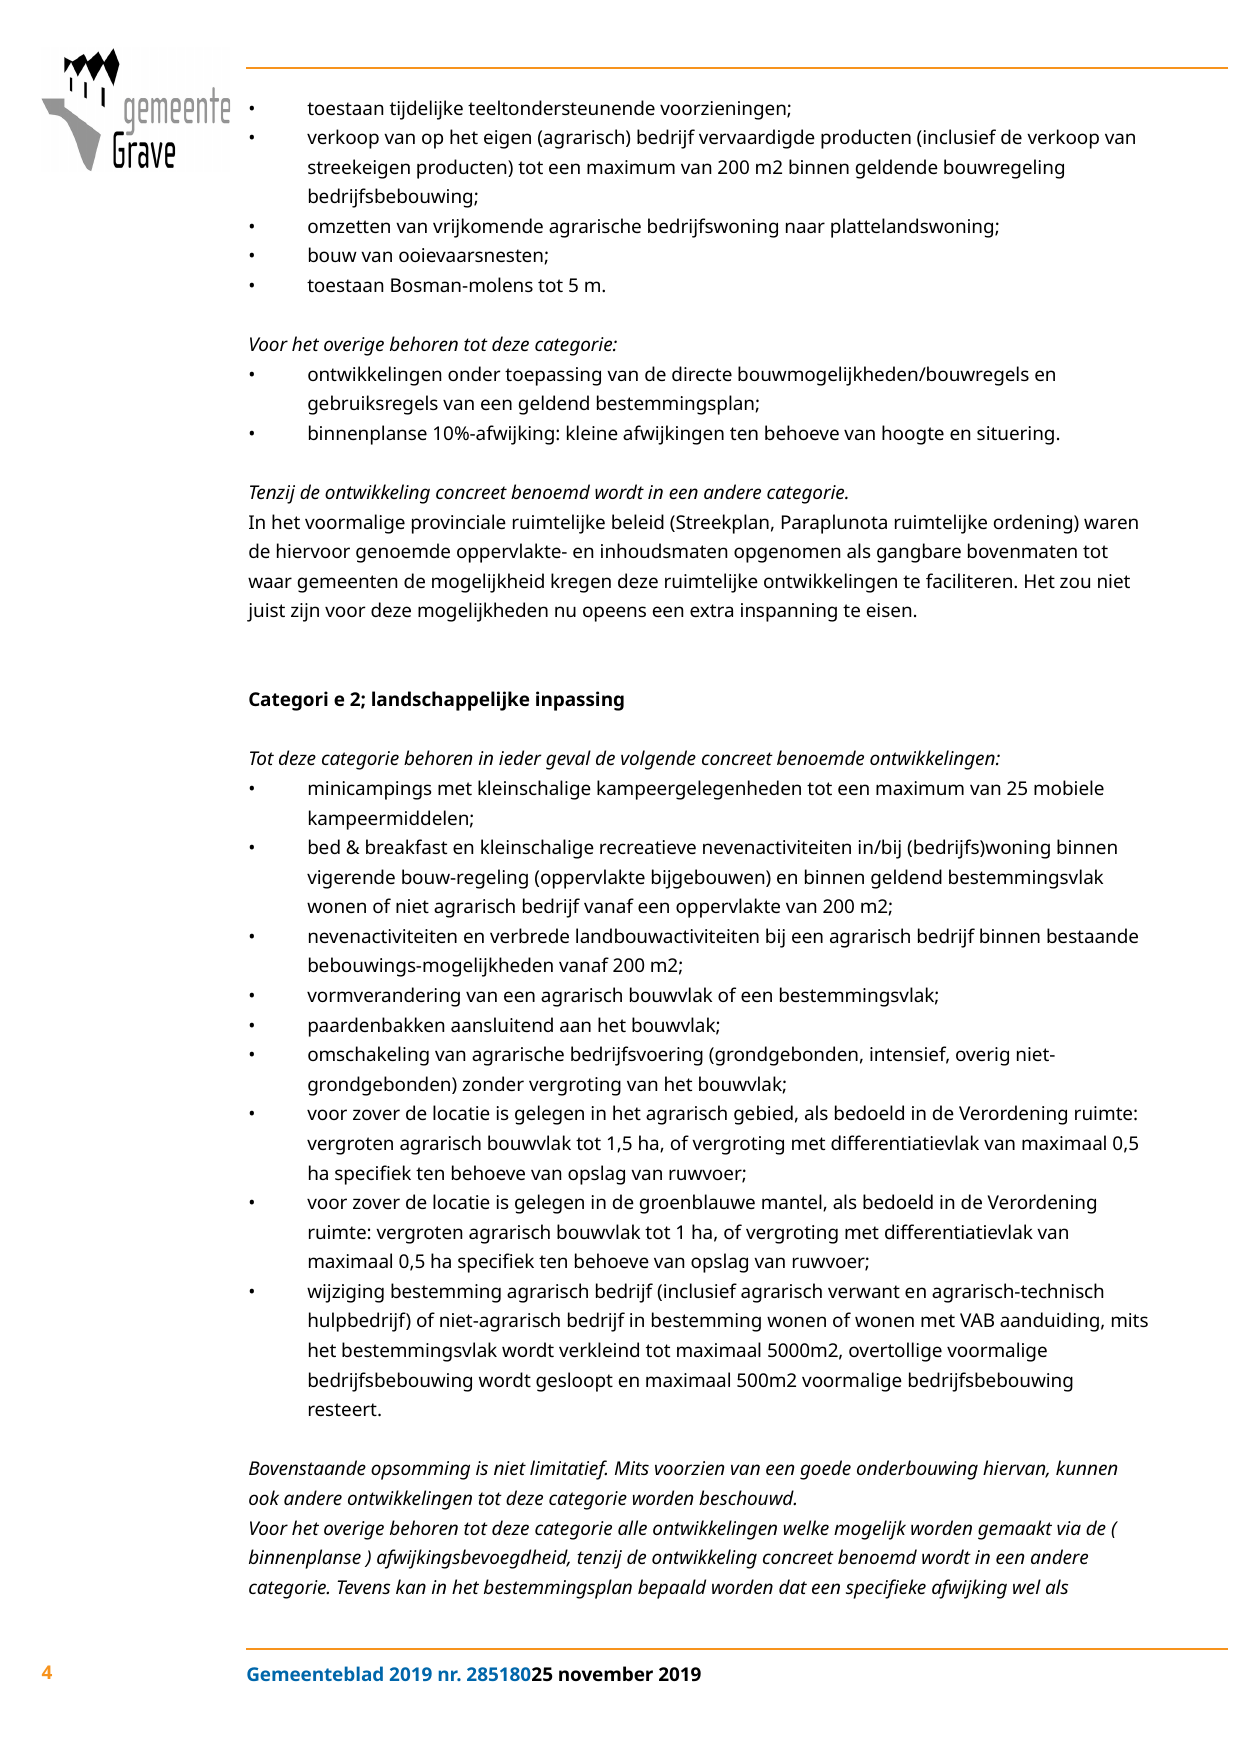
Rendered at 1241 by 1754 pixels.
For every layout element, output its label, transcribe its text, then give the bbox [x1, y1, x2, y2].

text In het voormalige provinciale ruimtelijke beleid (Streekplan, Paraplunota ruimtelijke ordening) waren de hiervoor genoemde oppervlakte- en inhoudsmaten opgenomen als gangbare bovenmaten tot waar gemeenten de mogelijkheid kregen deze ruimtelijke ontwikkelingen te faciliteren. Het zou niet juist zijn voor deze mogelijkheden nu opeens een extra inspanning te eisen. [248, 509, 1152, 623]
list toestaan Bosman-molens tot 5 m. [248, 272, 1152, 298]
text Tot deze categorie behoren in ieder geval de volgende concreet benoemde ontwikkelingen: [248, 746, 1152, 771]
text Bovenstaande opsomming is niet limitatief. Mits voorzien van een goede onderbouwing hiervan, kunnen ook andere ontwikkelingen tot deze categorie worden beschouwd. [248, 1456, 1152, 1511]
list wijziging bestemming agrarisch bedrijf (inclusief agrarisch verwant en agrarisch-technisch hulpbedrijf) of niet-agrarisch bedrijf in bestemming wonen of wonen met VAB aanduiding, mits het bestemmingsvlak wordt verkleind tot maximaal 5000m2, overtollige voormalige bedrijfsbebouwing wordt gesloopt en maximaal 500m2 voormalige bedrijfsbebouwing resteert. [248, 1278, 1152, 1422]
list minicampings met kleinschalige kampeergelegenheden tot een maximum van 25 mobiele kampeermiddelen; [248, 775, 1152, 831]
list omschakeling van agrarische bedrijfsvoering (grondgebonden, intensief, overig niet-grondgebonden) zonder vergroting van het bouwvlak; [248, 1041, 1152, 1097]
list vormverandering van een agrarisch bouwvlak of een bestemmingsvlak; [248, 982, 1152, 1008]
text Voor het overige behoren tot deze categorie alle ontwikkelingen welke mogelijk worden gemaakt via de ( binnenplanse ) afwijkingsbevoegdheid, tenzij de ontwikkeling concreet benoemd wordt in een andere categorie. Tevens kan in het bestemmingsplan bepaald worden dat een specifieke afwijking wel als [248, 1515, 1152, 1600]
list bouw van ooievaarsnesten; [248, 243, 1152, 268]
text Tenzij de ontwikkeling concreet benoemd wordt in een andere categorie. [248, 479, 1152, 505]
list ontwikkelingen onder toepassing van de directe bouwmogelijkheden/bouwregels en gebruiksregels van een geldend bestemmingsplan; [248, 361, 1152, 416]
text Voor het overige behoren tot deze categorie: [248, 331, 1152, 357]
list verkoop van op het eigen (agrarisch) bedrijf vervaardigde producten (inclusief de verkoop van streekeigen producten) tot een maximum van 200 m2 binnen geldende bouwregeling bedrijfsbebouwing; [248, 124, 1152, 209]
list omzetten van vrijkomende agrarische bedrijfswoning naar plattelandswoning; [248, 213, 1152, 239]
list binnenplanse 10%-afwijking: kleine afwijkingen ten behoeve van hoogte en situering. [248, 420, 1152, 446]
list paardenbakken aansluitend aan het bouwvlak; [248, 1012, 1152, 1038]
list nevenactiviteiten en verbrede landbouwactiviteiten bij een agrarisch bedrijf binnen bestaande bebouwings-mogelijkheden vanaf 200 m2; [248, 923, 1152, 978]
text Categori e 2; landschappelijke inpassing [248, 686, 1152, 712]
list toestaan tijdelijke teeltondersteunende voorzieningen; [248, 95, 1152, 121]
list bed & breakfast en kleinschalige recreatieve nevenactiviteiten in/bij (bedrijfs)woning binnen vigerende bouw-regeling (oppervlakte bijgebouwen) en binnen geldend bestemmingsvlak wonen of niet agrarisch bedrijf vanaf een oppervlakte van 200 m2; [248, 834, 1152, 919]
picture [41, 47, 231, 172]
list voor zover de locatie is gelegen in het agrarisch gebied, als bedoeld in de Verordening ruimte: vergroten agrarisch bouwvlak tot 1,5 ha, of vergroting met differentiatievlak van maximaal 0,5 ha specifiek ten behoeve van opslag van ruwvoer; [248, 1101, 1152, 1186]
list voor zover de locatie is gelegen in de groenblauwe mantel, als bedoeld in de Verordening ruimte: vergroten agrarisch bouwvlak tot 1 ha, of vergroting met differentiatievlak van maximaal 0,5 ha specifiek ten behoeve van opslag van ruwvoer; [248, 1189, 1152, 1274]
